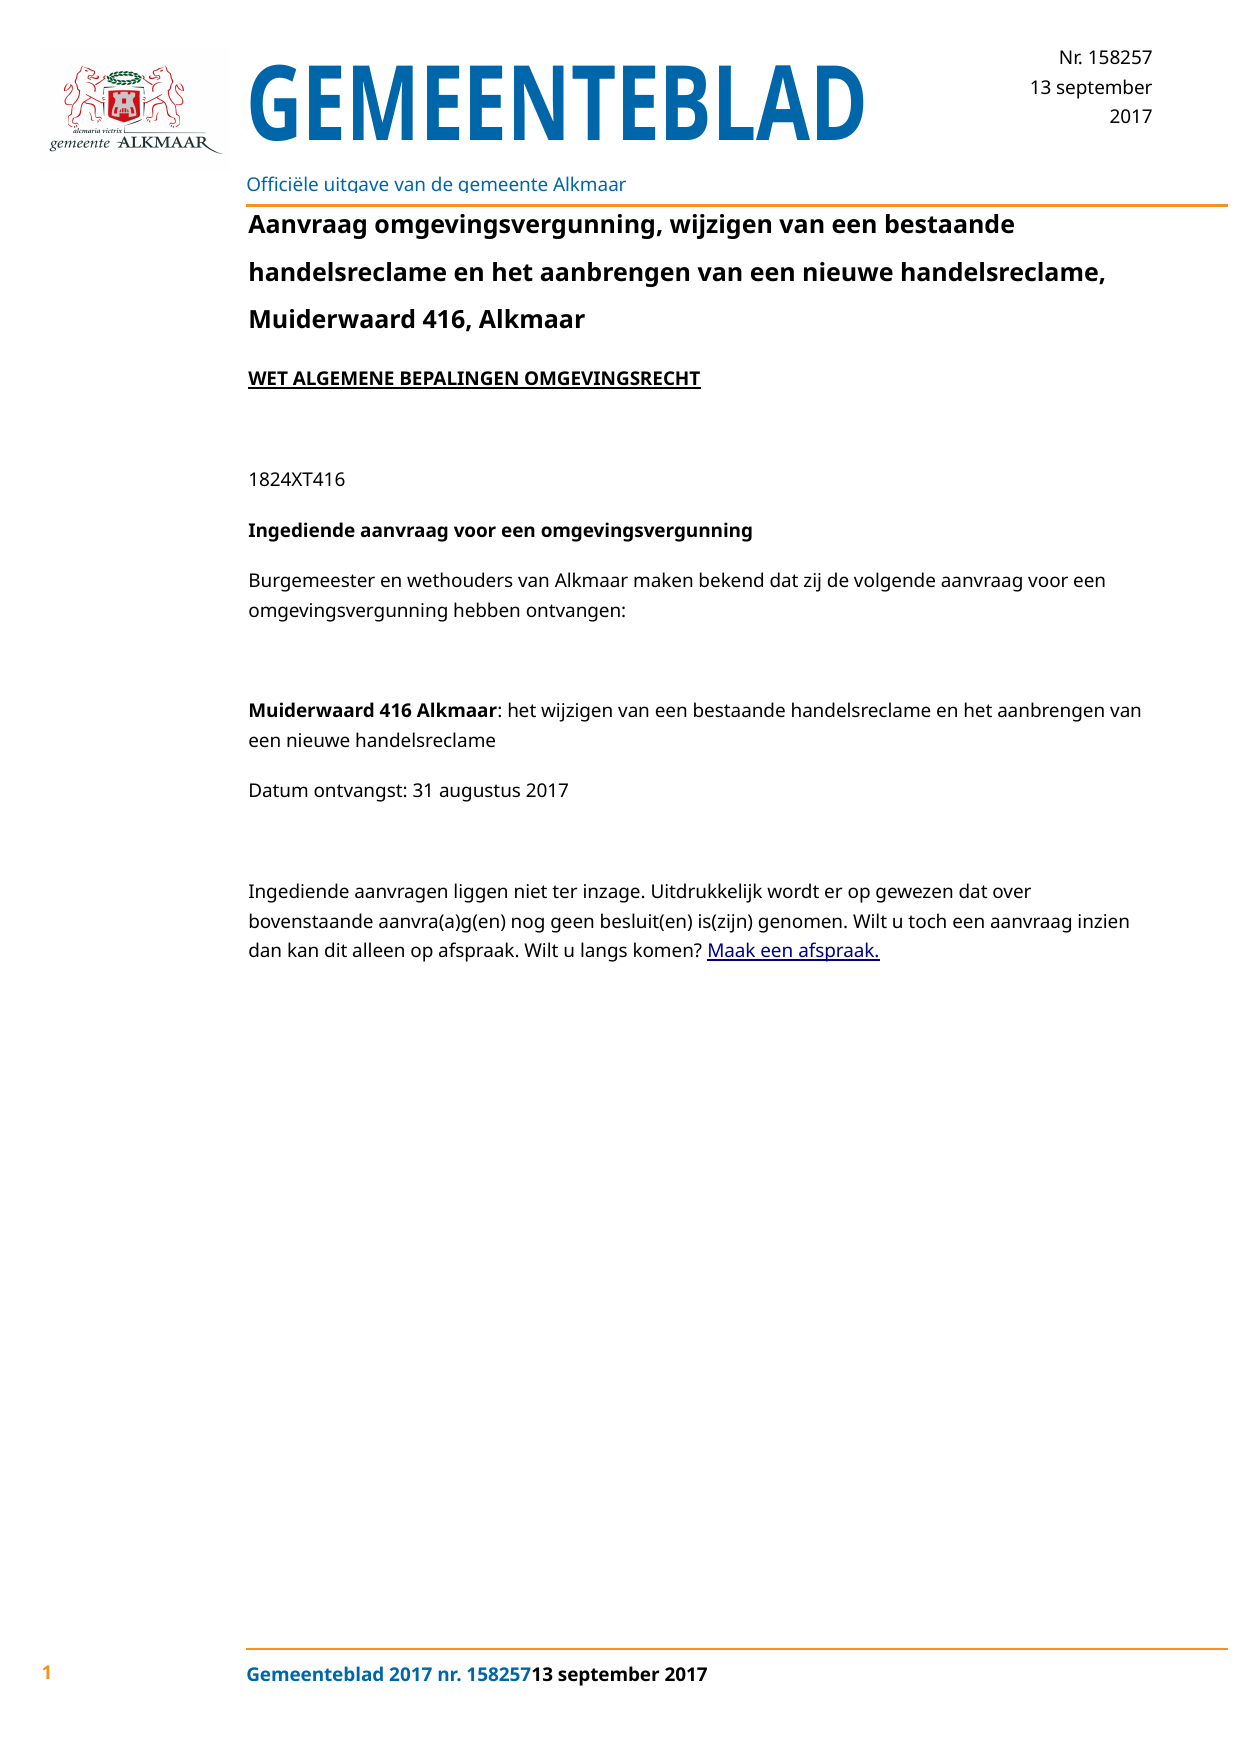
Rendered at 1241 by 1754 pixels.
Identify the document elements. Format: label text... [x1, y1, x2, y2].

text Muiderwaard 416 Alkmaar: het wijzigen van een bestaande handelsreclame en het aanbrengen van een nieuwe handelsreclame [248, 698, 1152, 753]
text WET ALGEMENE BEPALINGEN OMGEVINGSRECHT [248, 366, 1152, 391]
text Burgemeester en wethouders van Alkmaar maken bekend dat zij de volgende aanvraag voor een omgevingsvergunning hebben ontvangen: [248, 567, 1152, 622]
picture [41, 47, 231, 172]
text Aanvraag omgevingsvergunning, wijzigen van een bestaande handelsreclame en het aanbrengen van een nieuwe handelsreclame, Muiderwaard 416, Alkmaar [248, 207, 1152, 336]
text Ingediende aanvraag voor een omgevingsvergunning [248, 517, 1152, 542]
text 1824XT416 [248, 466, 1152, 492]
text Ingediende aanvragen liggen niet ter inzage. Uitdrukkelijk wordt er op gewezen dat over bovenstaande aanvra(a)g(en) nog geen besluit(en) is(zijn) genomen. Wilt u toch een aanvraag inzien dan kan dit alleen op afspraak. Wilt u langs komen? Maak een afspraak. [248, 878, 1152, 963]
text Datum ontvangst: 31 augustus 2017 [248, 778, 1152, 803]
